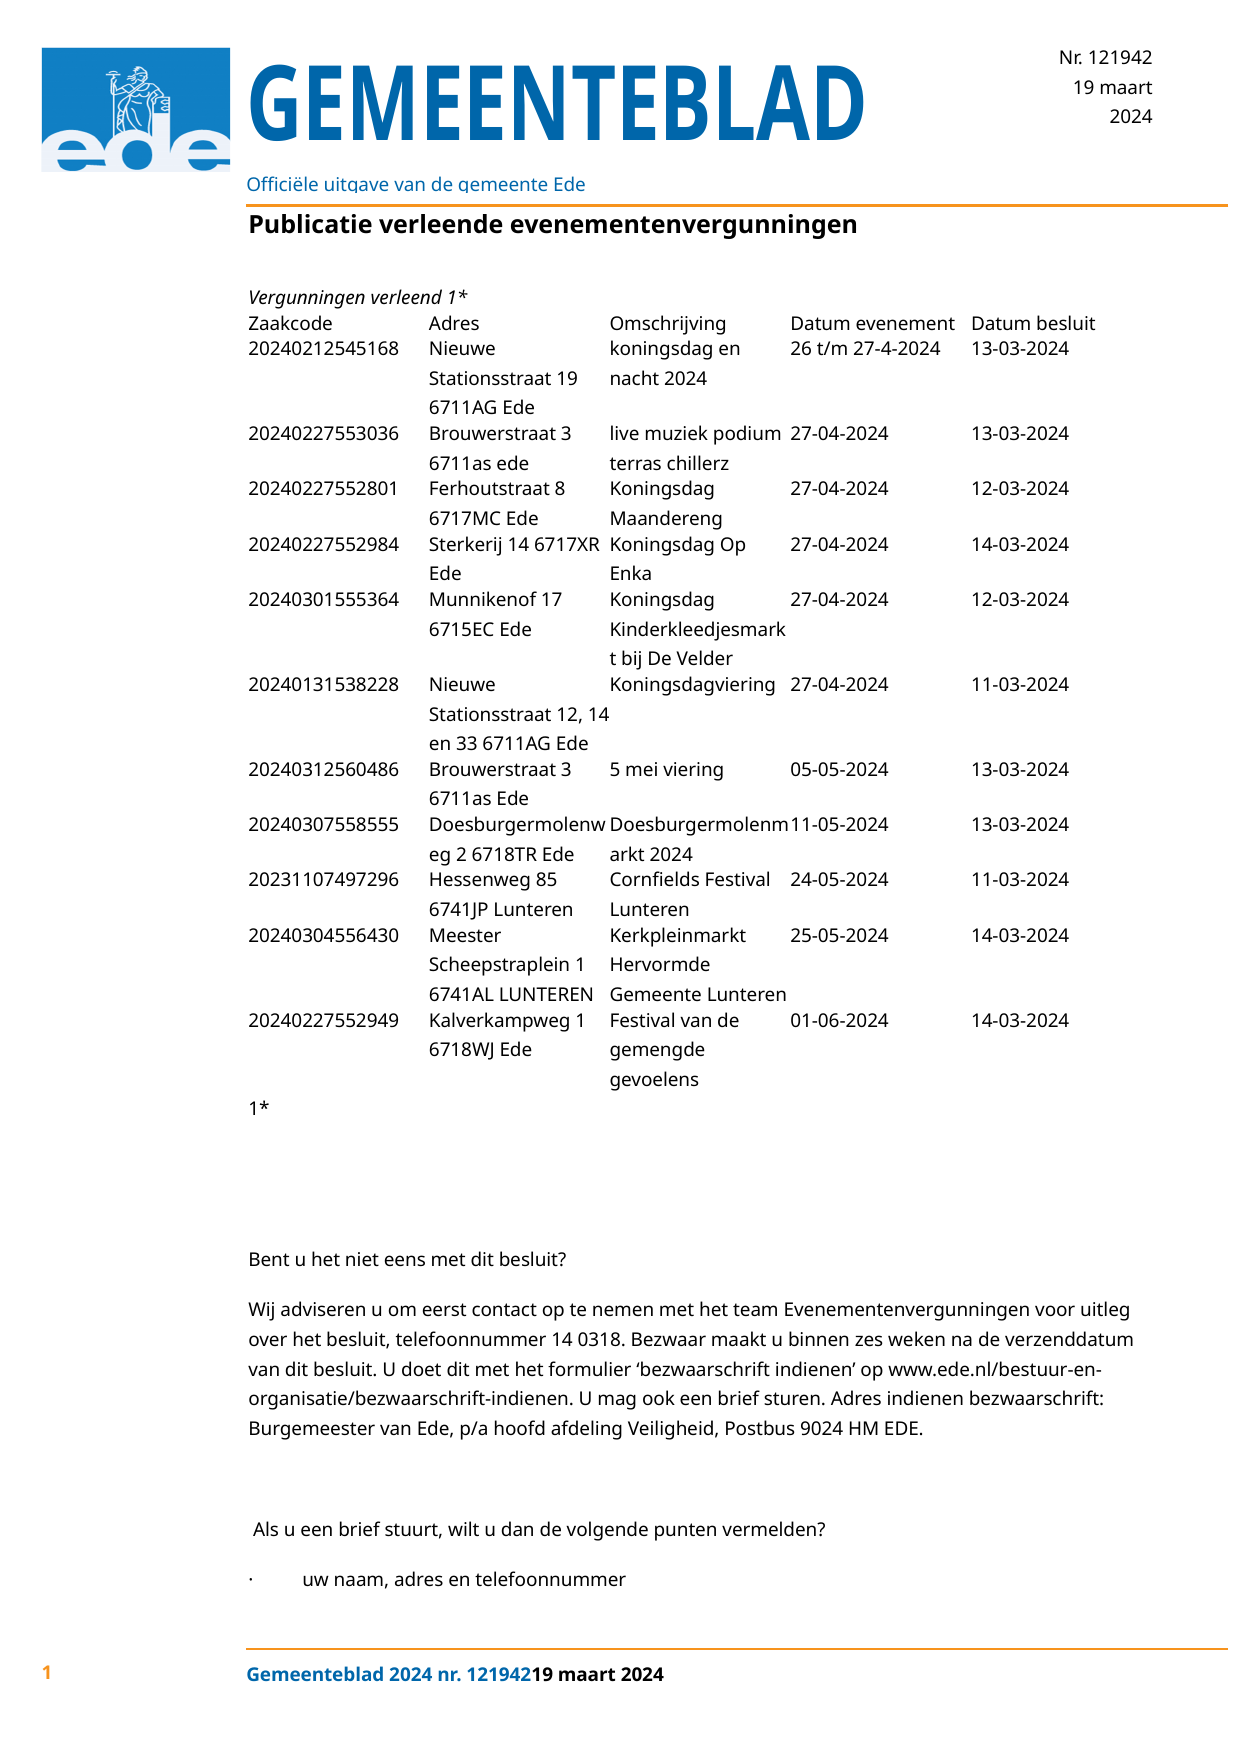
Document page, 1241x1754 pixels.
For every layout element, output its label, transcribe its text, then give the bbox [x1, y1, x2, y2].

table_cell Koningsdag Maandereng [609, 476, 790, 531]
table_cell koningsdag en nacht 2024 [609, 335, 790, 420]
table_cell 20240227553036 [248, 420, 429, 476]
table_header Zaakcode [248, 310, 429, 335]
table_header Datum evenement [790, 310, 971, 335]
text 1* [248, 1095, 1152, 1121]
text Wij adviseren u om eerst contact op te nemen met het team Evenementenvergunningen voor uitleg over het besluit, telefoonnummer 14 0318. Bezwaar maakt u binnen zes weken na de verzenddatum van dit besluit. U doet dit met het formulier ‘bezwaarschrift indienen’ op www.ede.nl/bestuur-en-organisatie/bezwaarschrift-indienen. U mag ook een brief sturen. Adres indienen bezwaarschrift: Burgemeester van Ede, p/a hoofd afdeling Veiligheid, Postbus 9024 HM EDE. [248, 1297, 1152, 1441]
table_cell 11-05-2024 [790, 811, 971, 867]
table_cell 20240312560486 [248, 756, 429, 811]
table_cell Ferhoutstraat 8 6717MC Ede [429, 476, 609, 531]
table_cell Nieuwe Stationsstraat 19 6711AG Ede [429, 335, 609, 420]
table_cell 05-05-2024 [790, 756, 971, 811]
table_cell 12-03-2024 [971, 476, 1152, 531]
table_cell 26 t/m 27-4-2024 [790, 335, 971, 420]
table_cell 27-04-2024 [790, 476, 971, 531]
table_cell 20240301555364 [248, 586, 429, 671]
text · uw naam, adres en telefoonnummer [248, 1566, 1152, 1592]
table_cell Festival van de gemengde gevoelens [609, 1007, 790, 1092]
table_cell Brouwerstraat 3 6711as Ede [429, 756, 609, 811]
table_cell 14-03-2024 [971, 1007, 1152, 1092]
table_cell Kerkpleinmarkt Hervormde Gemeente Lunteren [609, 922, 790, 1007]
table_cell Hessenweg 85 6741JP Lunteren [429, 867, 609, 922]
text Als u een brief stuurt, wilt u dan de volgende punten vermelden? [248, 1516, 1152, 1542]
table_cell 27-04-2024 [790, 420, 971, 476]
table_cell 25-05-2024 [790, 922, 971, 1007]
table_cell Cornfields Festival Lunteren [609, 867, 790, 922]
table_header Omschrijving [609, 310, 790, 335]
table_cell 20240227552949 [248, 1007, 429, 1092]
table_cell Sterkerij 14 6717XR Ede [429, 531, 609, 586]
table_cell Kalverkampweg 1 6718WJ Ede [429, 1007, 609, 1092]
table_cell 27-04-2024 [790, 586, 971, 671]
table_cell 20231107497296 [248, 867, 429, 922]
table_cell 14-03-2024 [971, 531, 1152, 586]
table_cell 20240212545168 [248, 335, 429, 420]
table_cell Koningsdag Op Enka [609, 531, 790, 586]
picture [41, 47, 231, 172]
table_cell Doesburgermolenmarkt 2024 [609, 811, 790, 867]
table_header Datum besluit [971, 310, 1152, 335]
table_cell 11-03-2024 [971, 867, 1152, 922]
table_cell 11-03-2024 [971, 671, 1152, 756]
text Publicatie verleende evenementenvergunningen [248, 207, 1152, 241]
table_cell 20240227552801 [248, 476, 429, 531]
table_cell live muziek podium terras chillerz [609, 420, 790, 476]
table_cell Koningsdagviering [609, 671, 790, 756]
table_header Adres [429, 310, 609, 335]
table_cell Koningsdag Kinderkleedjesmarkt bij De Velder [609, 586, 790, 671]
table_cell 24-05-2024 [790, 867, 971, 922]
table_cell 01-06-2024 [790, 1007, 971, 1092]
table_cell 5 mei viering [609, 756, 790, 811]
table_cell 27-04-2024 [790, 531, 971, 586]
table_cell 12-03-2024 [971, 586, 1152, 671]
text Vergunningen verleend 1* [248, 284, 1152, 309]
table_cell 13-03-2024 [971, 420, 1152, 476]
table_cell 13-03-2024 [971, 335, 1152, 420]
table_cell 27-04-2024 [790, 671, 971, 756]
table_cell 13-03-2024 [971, 811, 1152, 867]
table_cell 20240131538228 [248, 671, 429, 756]
table_cell 13-03-2024 [971, 756, 1152, 811]
table_cell 20240304556430 [248, 922, 429, 1007]
table_cell Nieuwe Stationsstraat 12, 14 en 33 6711AG Ede [429, 671, 609, 756]
table_cell 20240307558555 [248, 811, 429, 867]
table_cell 14-03-2024 [971, 922, 1152, 1007]
table_cell Munnikenof 17 6715EC Ede [429, 586, 609, 671]
table_cell Doesburgermolenweg 2 6718TR Ede [429, 811, 609, 867]
text Bent u het niet eens met dit besluit? [248, 1246, 1152, 1272]
table_cell 20240227552984 [248, 531, 429, 586]
table_cell Brouwerstraat 3 6711as ede [429, 420, 609, 476]
table_cell Meester Scheepstraplein 1 6741AL LUNTEREN [429, 922, 609, 1007]
